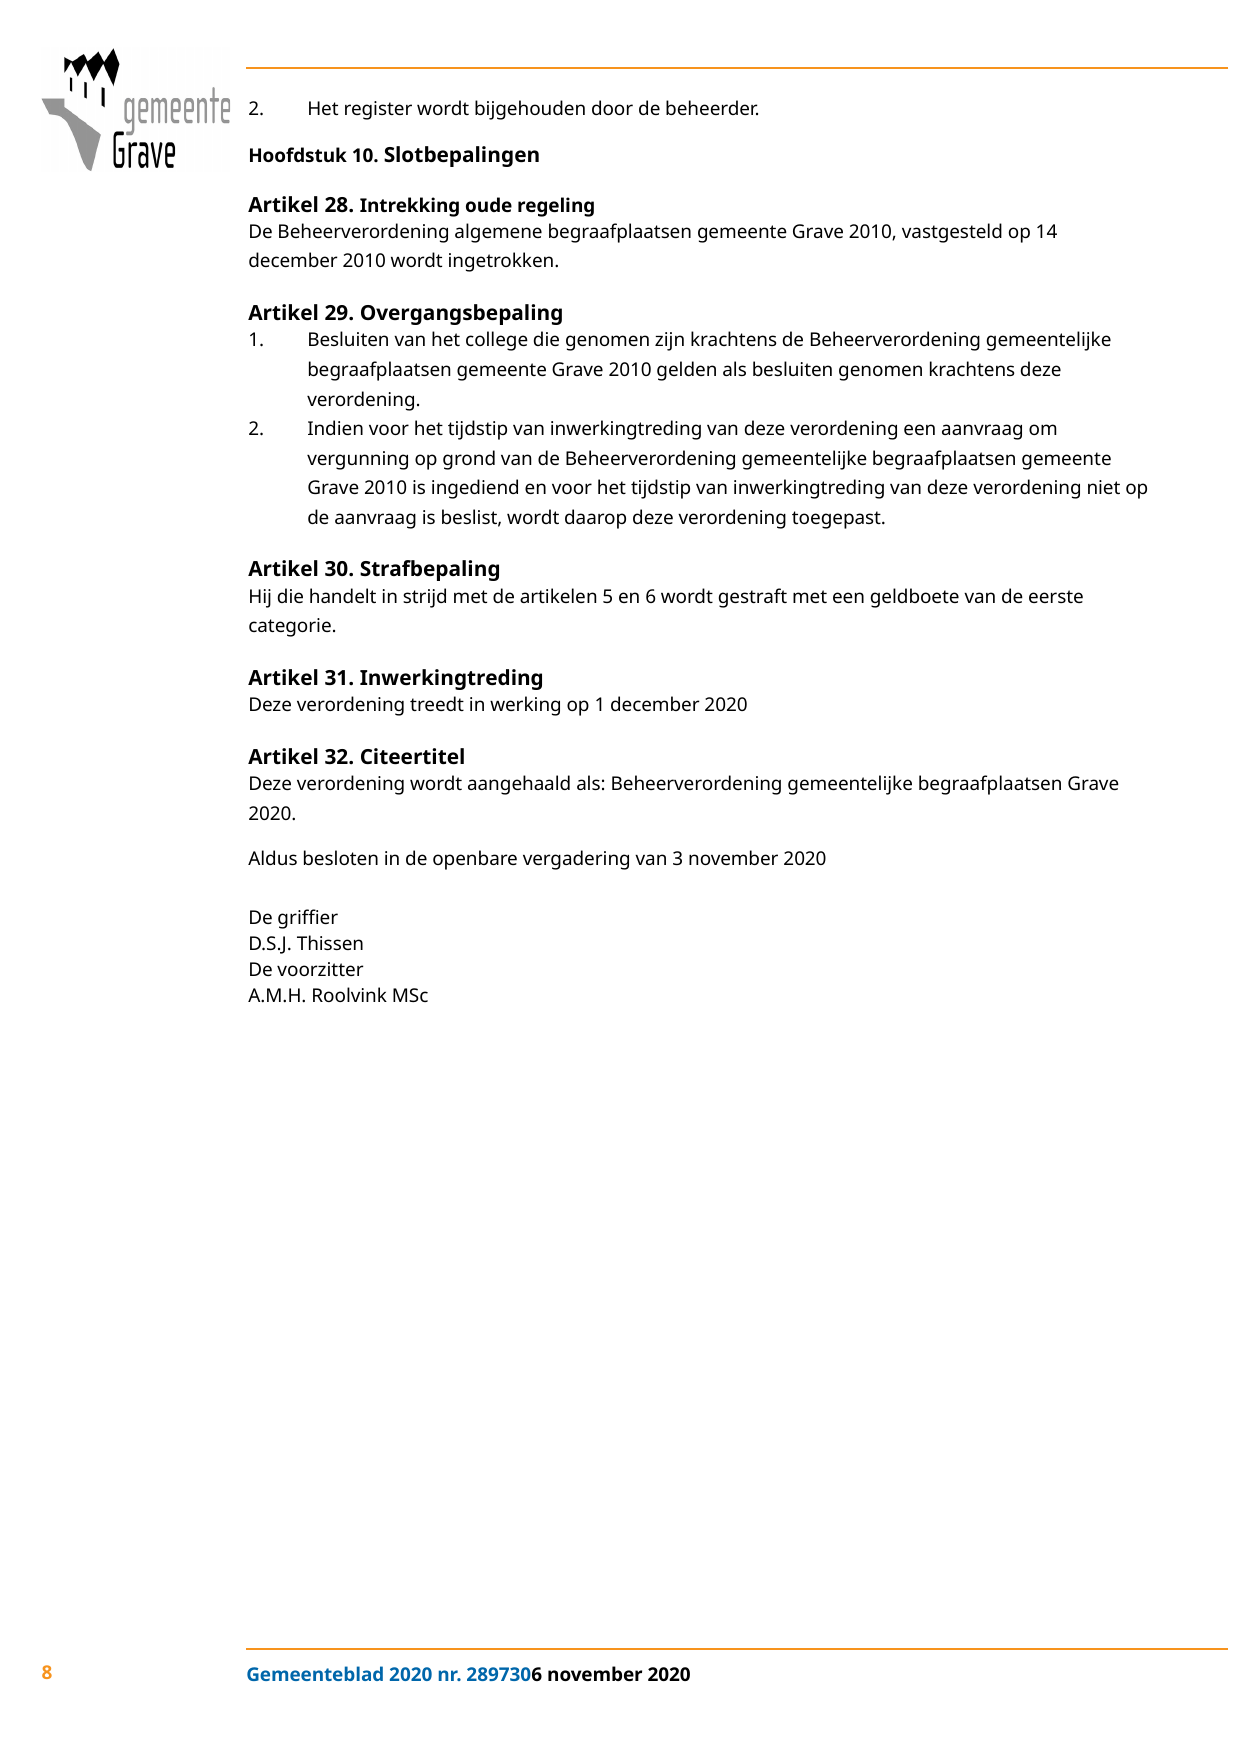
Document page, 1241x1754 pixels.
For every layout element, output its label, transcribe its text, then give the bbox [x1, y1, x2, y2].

list Besluiten van het college die genomen zijn krachtens de Beheerverordening gemeentelijke begraafplaatsen gemeente Grave 2010 gelden als besluiten genomen krachtens deze verordening. [248, 327, 1152, 411]
picture [41, 47, 231, 172]
text Deze verordening wordt aangehaald als: Beheerverordening gemeentelijke begraafplaatsen Grave 2020. [248, 770, 1152, 826]
text Deze verordening treedt in werking op 1 december 2020 [248, 691, 1152, 717]
text D.S.J. Thissen [248, 930, 1152, 956]
text Artikel 32. Citeertitel [248, 742, 1152, 770]
text A.M.H. Roolvink MSc [248, 982, 1152, 1007]
text Artikel 31. Inwerkingtreding [248, 663, 1152, 691]
text Hoofdstuk 10. Slotbepalingen [248, 140, 1152, 169]
text De griffier [248, 904, 1152, 930]
text Hij die handelt in strijd met de artikelen 5 en 6 wordt gestraft met een geldboete van de eerste categorie. [248, 583, 1152, 638]
list Het register wordt bijgehouden door de beheerder. [248, 95, 1152, 121]
list Indien voor het tijdstip van inwerkingtreding van deze verordening een aanvraag om vergunning op grond van de Beheerverordening gemeentelijke begraafplaatsen gemeente Grave 2010 is ingediend en voor het tijdstip van inwerkingtreding van deze verordening niet op de aanvraag is beslist, wordt daarop deze verordening toegepast. [248, 415, 1152, 530]
text Artikel 28. Intrekking oude regeling [248, 190, 1152, 218]
text Artikel 30. Strafbepaling [248, 554, 1152, 583]
text Aldus besloten in de openbare vergadering van 3 november 2020 [248, 845, 1152, 871]
text De voorzitter [248, 956, 1152, 982]
text De Beheerverordening algemene begraafplaatsen gemeente Grave 2010, vastgesteld op 14 december 2010 wordt ingetrokken. [248, 218, 1152, 273]
text Artikel 29. Overgangsbepaling [248, 298, 1152, 327]
